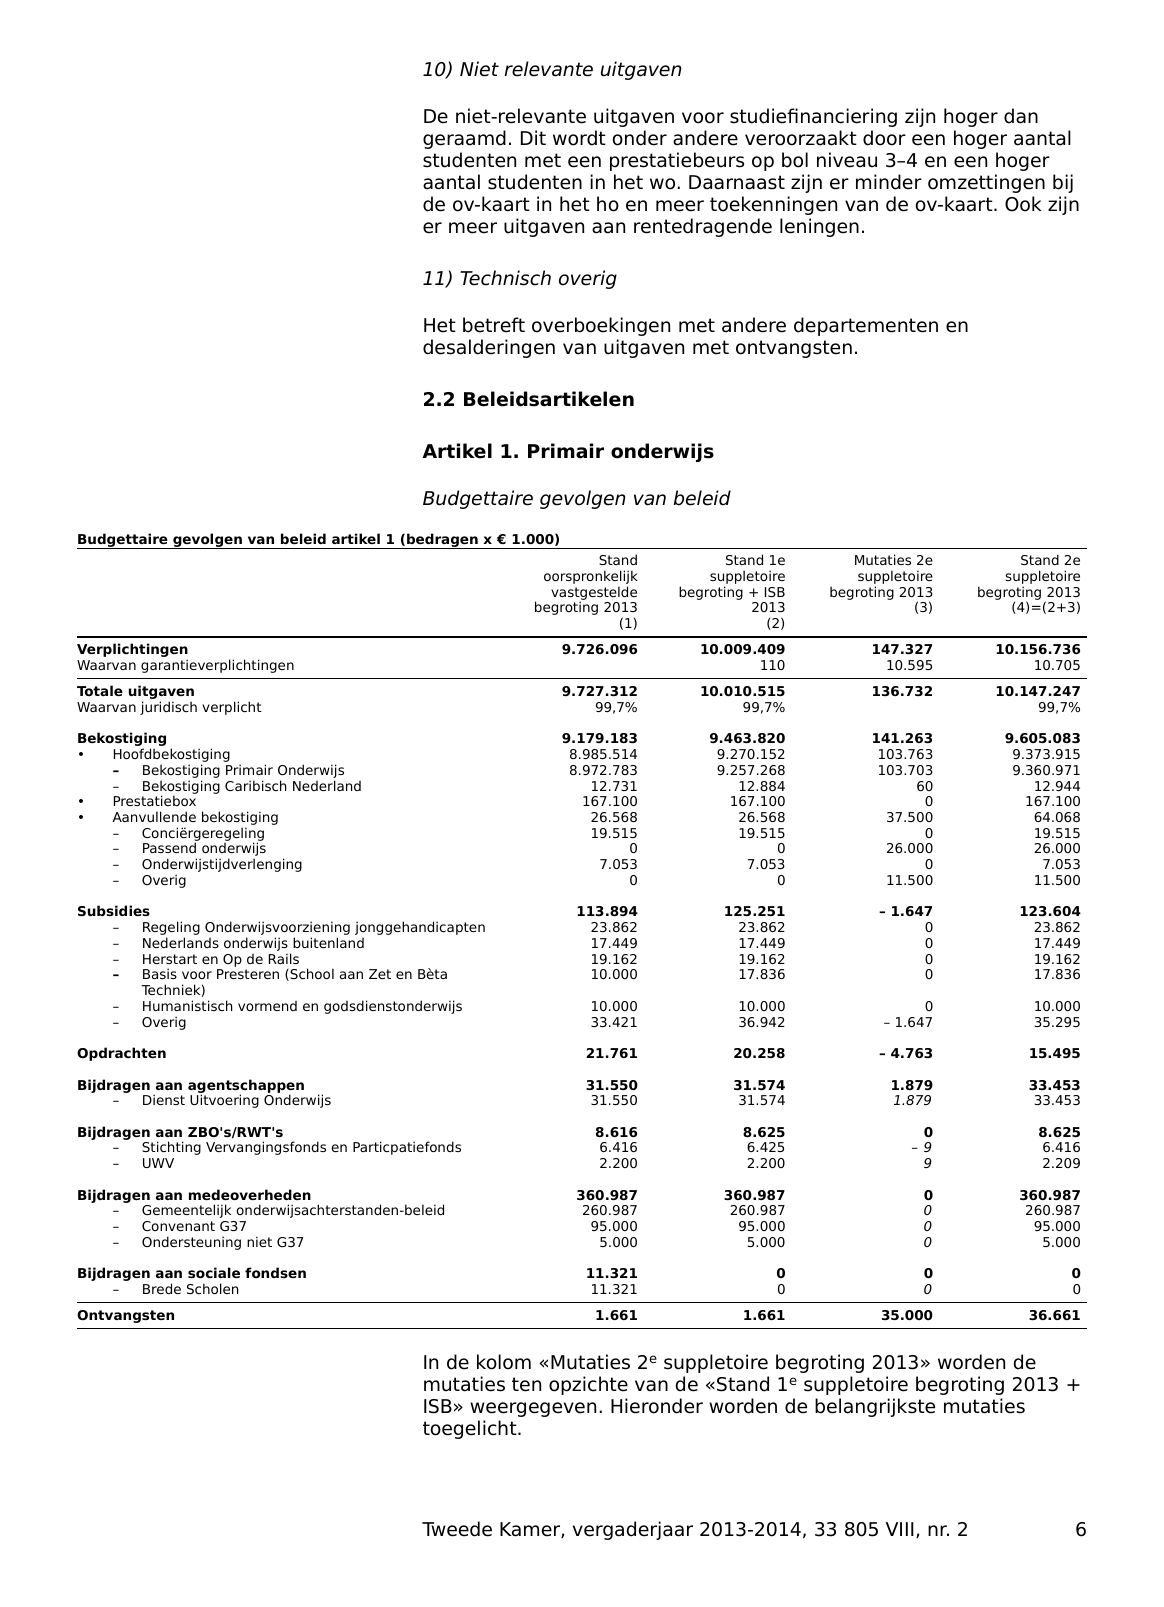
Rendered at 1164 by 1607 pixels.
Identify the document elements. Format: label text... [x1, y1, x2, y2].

table_cell [77, 716, 106, 731]
table_cell [939, 1030, 1087, 1046]
table_cell 2.200 [644, 1156, 791, 1172]
table_cell [77, 841, 106, 857]
table_cell 0 [791, 967, 939, 999]
table_cell [791, 1062, 939, 1077]
table_cell [136, 1109, 496, 1124]
table_cell Bijdragen aan ZBO's/RWT's [77, 1125, 496, 1140]
table_cell [939, 889, 1087, 904]
table_cell [77, 873, 106, 888]
table_cell [77, 779, 106, 794]
table_cell [77, 967, 106, 999]
table_cell [644, 1109, 791, 1124]
table_cell Ondersteuning niet G37 [136, 1235, 496, 1250]
table_cell 19.515 [939, 826, 1087, 841]
table_cell 31.550 [496, 1077, 644, 1093]
table_cell Nederlands onderwijs buitenland [136, 936, 496, 951]
table_cell 9.726.096 [496, 638, 644, 658]
table_cell Conciërgeregeling [136, 826, 496, 841]
table_cell [791, 1250, 939, 1266]
table_cell 0 [791, 794, 939, 810]
table_cell 260.987 [644, 1203, 791, 1219]
table_cell 10.000 [496, 999, 644, 1014]
table_cell 0 [644, 1266, 791, 1282]
table_cell 7.053 [644, 857, 791, 873]
table_cell [136, 1172, 496, 1187]
table_cell 9.605.083 [939, 731, 1087, 747]
table_cell 19.515 [496, 826, 644, 841]
table_cell 0 [496, 841, 644, 857]
table_cell Overig [136, 873, 496, 888]
table_cell 0 [791, 1219, 939, 1234]
table_cell Totale uitgaven [77, 679, 496, 700]
table_cell 6.416 [939, 1140, 1087, 1156]
table_cell [77, 1140, 106, 1156]
table_cell 9.270.152 [644, 747, 791, 763]
table_cell – [106, 920, 136, 936]
table_cell [791, 889, 939, 904]
table_cell 10.147.247 [939, 679, 1087, 700]
table_cell [77, 1203, 106, 1219]
table_cell 99,7% [496, 700, 644, 716]
table_cell [496, 716, 644, 731]
table_cell Stand oorspronkelijk vastgestelde begroting 2013 (1) [496, 549, 644, 636]
table_cell [496, 1250, 644, 1266]
table_cell [106, 1172, 136, 1187]
table_cell Dienst Uitvoering Onderwijs [136, 1093, 496, 1109]
table_cell 1.879 [791, 1077, 939, 1093]
table_cell [136, 1250, 496, 1266]
table_cell Waarvan garantieverplichtingen [77, 658, 496, 678]
table_cell 360.987 [496, 1188, 644, 1203]
table_cell [77, 1172, 106, 1187]
subtitle 11) Technisch overig [422, 268, 1087, 290]
table_cell Opdrachten [77, 1046, 496, 1062]
table_cell 26.568 [644, 810, 791, 826]
table_cell 17.836 [939, 967, 1087, 999]
table_cell [939, 1109, 1087, 1124]
table_cell • [77, 747, 106, 763]
table_cell [496, 1062, 644, 1077]
table_cell [644, 1172, 791, 1187]
table_cell 0 [791, 1235, 939, 1250]
table_cell 12.884 [644, 779, 791, 794]
table_cell 35.295 [939, 1014, 1087, 1030]
table_cell 0 [496, 873, 644, 888]
table_cell 136.732 [791, 679, 939, 700]
table_cell – [106, 967, 136, 999]
table_cell 167.100 [939, 794, 1087, 810]
table_cell 167.100 [644, 794, 791, 810]
table_cell [106, 716, 136, 731]
table_cell • [77, 810, 106, 826]
table_cell [77, 1219, 106, 1234]
table_cell Brede Scholen [136, 1282, 496, 1302]
table_cell Stand 1e suppletoire begroting + ISB 2013 (2) [644, 549, 791, 636]
table_cell 17.449 [496, 936, 644, 951]
table_cell 23.862 [496, 920, 644, 936]
table_cell 31.574 [644, 1093, 791, 1109]
table_cell 8.985.514 [496, 747, 644, 763]
table_cell Stand 2e suppletoire begroting 2013 (4)=(2+3) [939, 549, 1087, 636]
table_cell – [106, 763, 136, 778]
table_cell 10.156.736 [939, 638, 1087, 658]
table_cell Aanvullende bekostiging [106, 810, 496, 826]
table_cell [644, 716, 791, 731]
table_cell 19.515 [644, 826, 791, 841]
table_cell – [106, 1219, 136, 1234]
table_cell [939, 1172, 1087, 1187]
table_cell – [106, 1156, 136, 1172]
table_cell [77, 1109, 106, 1124]
table_cell [136, 1062, 496, 1077]
table_cell 6.425 [644, 1140, 791, 1156]
table_cell – [106, 841, 136, 857]
table_cell 10.000 [939, 999, 1087, 1014]
table_cell UWV [136, 1156, 496, 1172]
subtitle 10) Niet relevante uitgaven [422, 59, 1087, 81]
table_cell Waarvan juridisch verplicht [77, 700, 496, 716]
table_cell 36.942 [644, 1014, 791, 1030]
table_cell 15.495 [939, 1046, 1087, 1062]
table_cell 17.449 [644, 936, 791, 951]
text Het betreft overboekingen met andere departementen en desalderingen van uitgaven met ontvangsten. [422, 315, 1087, 359]
table_cell 7.053 [939, 857, 1087, 873]
subtitle Artikel 1. Primair onderwijs [422, 441, 1087, 463]
table_cell Verplichtingen [77, 638, 496, 658]
table_cell [77, 549, 496, 636]
table_cell [106, 1062, 136, 1077]
table_header Budgettaire gevolgen van beleid artikel 1 (bedragen x € 1.000) [77, 532, 1087, 547]
table_cell 2.209 [939, 1156, 1087, 1172]
table_cell [77, 1156, 106, 1172]
table_cell 113.894 [496, 904, 644, 920]
table_cell [106, 1030, 136, 1046]
table_cell – [106, 999, 136, 1014]
table_cell 8.972.783 [496, 763, 644, 778]
table_cell 9.463.820 [644, 731, 791, 747]
table_cell 26.000 [791, 841, 939, 857]
table_cell Gemeentelijk onderwijsachterstanden-beleid [136, 1203, 496, 1219]
table_cell 10.595 [791, 658, 939, 678]
table_cell 0 [939, 1282, 1087, 1302]
table_cell 0 [791, 1188, 939, 1203]
table_cell 10.705 [939, 658, 1087, 678]
table_cell 21.761 [496, 1046, 644, 1062]
table_cell 26.568 [496, 810, 644, 826]
table_cell 11.321 [496, 1282, 644, 1302]
table_cell 17.836 [644, 967, 791, 999]
table_cell 0 [644, 1282, 791, 1302]
table_cell Basis voor Presteren (School aan Zet en Bèta Techniek) [136, 967, 496, 999]
table_cell 0 [939, 1266, 1087, 1282]
table_cell [77, 999, 106, 1014]
table_cell Bekostiging Caribisch Nederland [136, 779, 496, 794]
table_cell [496, 889, 644, 904]
table_cell [77, 1282, 106, 1302]
table_cell – [106, 936, 136, 951]
table_cell 260.987 [939, 1203, 1087, 1219]
table_cell Humanistisch vormend en godsdienstonderwijs [136, 999, 496, 1014]
table_cell 19.162 [496, 951, 644, 967]
subtitle Budgettaire gevolgen van beleid [422, 488, 1087, 510]
table_cell Herstart en Op de Rails [136, 951, 496, 967]
table_cell [791, 1109, 939, 1124]
table_cell [77, 889, 106, 904]
table_cell [136, 716, 496, 731]
table_cell 33.453 [939, 1077, 1087, 1093]
table_cell [77, 1250, 106, 1266]
table_cell – [106, 951, 136, 967]
table_cell 12.944 [939, 779, 1087, 794]
table_cell 5.000 [644, 1235, 791, 1250]
table_cell [77, 951, 106, 967]
table_cell – 1.647 [791, 904, 939, 920]
table_cell 8.625 [939, 1125, 1087, 1140]
table_cell 10.010.515 [644, 679, 791, 700]
table_cell 64.068 [939, 810, 1087, 826]
table_cell 141.263 [791, 731, 939, 747]
table_cell [496, 1030, 644, 1046]
table_cell Bijdragen aan medeoverheden [77, 1188, 496, 1203]
table_cell 8.616 [496, 1125, 644, 1140]
table_cell 110 [644, 658, 791, 678]
table_cell [77, 857, 106, 873]
table_cell 95.000 [939, 1219, 1087, 1234]
table_cell – [106, 1203, 136, 1219]
table_cell [496, 1172, 644, 1187]
table_cell 0 [791, 999, 939, 1014]
table_cell 95.000 [644, 1219, 791, 1234]
table_cell Mutaties 2e suppletoire begroting 2013 (3) [791, 549, 939, 636]
table_cell – 9 [791, 1140, 939, 1156]
table_cell [939, 716, 1087, 731]
table_cell – [106, 857, 136, 873]
table_cell Bekostiging [77, 731, 496, 747]
table_cell 95.000 [496, 1219, 644, 1234]
table_cell 0 [791, 936, 939, 951]
table_cell 10.009.409 [644, 638, 791, 658]
table_cell 9.257.268 [644, 763, 791, 778]
table_cell Regeling Onderwijsvoorziening jonggehandicapten [136, 920, 496, 936]
table_cell 9.727.312 [496, 679, 644, 700]
table_cell 19.162 [939, 951, 1087, 967]
table_cell [496, 658, 644, 678]
table_cell 0 [644, 841, 791, 857]
table_cell [77, 1235, 106, 1250]
table_cell 123.604 [939, 904, 1087, 920]
table_cell Ontvangsten [77, 1303, 496, 1328]
table_cell – [106, 779, 136, 794]
table_cell 11.500 [939, 873, 1087, 888]
table_cell 23.862 [644, 920, 791, 936]
table_cell 9 [791, 1156, 939, 1172]
text De niet-relevante uitgaven voor studiefinanciering zijn hoger dan geraamd. Dit wordt onder andere veroorzaakt door een hoger aantal studenten met een prestatiebeurs op bol niveau 3–4 en een hoger aantal studenten in het wo. Daarnaast zijn er minder omzettingen bij de ov-kaart in het ho en meer toekenningen van de ov-kaart. Ook zijn er meer uitgaven aan rentedragende leningen. [422, 106, 1087, 238]
table_cell 5.000 [939, 1235, 1087, 1250]
table_cell – [106, 1140, 136, 1156]
table_cell – [106, 873, 136, 888]
table_cell Subsidies [77, 904, 496, 920]
table_cell [77, 920, 106, 936]
subtitle 2.2 Beleidsartikelen [422, 389, 1087, 411]
table_cell – [106, 1014, 136, 1030]
table_cell – [106, 1235, 136, 1250]
table_cell 0 [791, 920, 939, 936]
table_cell [77, 763, 106, 778]
table_cell 10.000 [496, 967, 644, 999]
table_cell 1.661 [496, 1303, 644, 1328]
table_cell [106, 1109, 136, 1124]
table_cell 360.987 [939, 1188, 1087, 1203]
table_cell [77, 936, 106, 951]
table_cell 9.360.971 [939, 763, 1087, 778]
table_cell [496, 1109, 644, 1124]
table_cell Prestatiebox [106, 794, 496, 810]
table_cell 26.000 [939, 841, 1087, 857]
table_cell 19.162 [644, 951, 791, 967]
table_cell [77, 1093, 106, 1109]
table_cell Bijdragen aan sociale fondsen [77, 1266, 496, 1282]
table_cell 33.421 [496, 1014, 644, 1030]
table_cell 9.179.183 [496, 731, 644, 747]
table_cell [791, 1172, 939, 1187]
table_cell 167.100 [496, 794, 644, 810]
table_cell 125.251 [644, 904, 791, 920]
table_cell [939, 1062, 1087, 1077]
table_cell 0 [791, 1266, 939, 1282]
table_cell [77, 826, 106, 841]
table_cell Convenant G37 [136, 1219, 496, 1234]
table_cell 6.416 [496, 1140, 644, 1156]
table_cell [644, 1030, 791, 1046]
table_cell Bekostiging Primair Onderwijs [136, 763, 496, 778]
table_cell – 1.647 [791, 1014, 939, 1030]
table_cell 33.453 [939, 1093, 1087, 1109]
table_cell 9.373.915 [939, 747, 1087, 763]
table_cell [791, 1030, 939, 1046]
table_cell 0 [791, 1282, 939, 1302]
table_cell 7.053 [496, 857, 644, 873]
table_cell 8.625 [644, 1125, 791, 1140]
table_cell – [106, 1093, 136, 1109]
table_cell 0 [791, 1125, 939, 1140]
table_cell 99,7% [644, 700, 791, 716]
table_cell 103.763 [791, 747, 939, 763]
table_cell 99,7% [939, 700, 1087, 716]
table_cell – 4.763 [791, 1046, 939, 1062]
table_cell [791, 700, 939, 716]
table_cell [791, 716, 939, 731]
table_cell [136, 1030, 496, 1046]
table_cell Hoofdbekostiging [106, 747, 496, 763]
table_cell Passend onderwijs [136, 841, 496, 857]
table_cell 5.000 [496, 1235, 644, 1250]
table_cell – [106, 826, 136, 841]
table_cell 103.703 [791, 763, 939, 778]
table_cell 60 [791, 779, 939, 794]
table_cell [939, 1250, 1087, 1266]
table_cell [644, 1250, 791, 1266]
table_cell 31.574 [644, 1077, 791, 1093]
table_cell [644, 889, 791, 904]
table_cell 12.731 [496, 779, 644, 794]
table_cell [136, 889, 496, 904]
table_cell 0 [791, 857, 939, 873]
text In de kolom «Mutaties 2e suppletoire begroting 2013» worden de mutaties ten opzichte van de «Stand 1e suppletoire begroting 2013 + ISB» weergegeven. Hieronder worden de belangrijkste mutaties toegelicht. [422, 1352, 1087, 1439]
table_cell 35.000 [791, 1303, 939, 1328]
table_cell [77, 1030, 106, 1046]
table_cell 0 [791, 951, 939, 967]
table_cell 1.879 [791, 1093, 939, 1109]
table_cell 11.321 [496, 1266, 644, 1282]
table_cell Stichting Vervangingsfonds en Particpatiefonds [136, 1140, 496, 1156]
table_cell 1.661 [644, 1303, 791, 1328]
table_cell 0 [791, 826, 939, 841]
table_cell [77, 1014, 106, 1030]
table_cell 11.500 [791, 873, 939, 888]
table_cell – [106, 1282, 136, 1302]
table_cell 2.200 [496, 1156, 644, 1172]
table_cell [106, 889, 136, 904]
table_cell Onderwijstijdverlenging [136, 857, 496, 873]
table_cell [77, 1062, 106, 1077]
table_cell 37.500 [791, 810, 939, 826]
table_cell 23.862 [939, 920, 1087, 936]
table_cell 10.000 [644, 999, 791, 1014]
table_cell 31.550 [496, 1093, 644, 1109]
table_cell [106, 1250, 136, 1266]
table_cell 147.327 [791, 638, 939, 658]
table_cell Overig [136, 1014, 496, 1030]
table_cell [644, 1062, 791, 1077]
table_cell 17.449 [939, 936, 1087, 951]
table_cell 0 [791, 1203, 939, 1219]
table_cell 20.258 [644, 1046, 791, 1062]
table_cell 260.987 [496, 1203, 644, 1219]
table_cell • [77, 794, 106, 810]
table_cell Bijdragen aan agentschappen [77, 1077, 496, 1093]
table_cell 36.661 [939, 1303, 1087, 1328]
table_cell 360.987 [644, 1188, 791, 1203]
table_cell 0 [644, 873, 791, 888]
